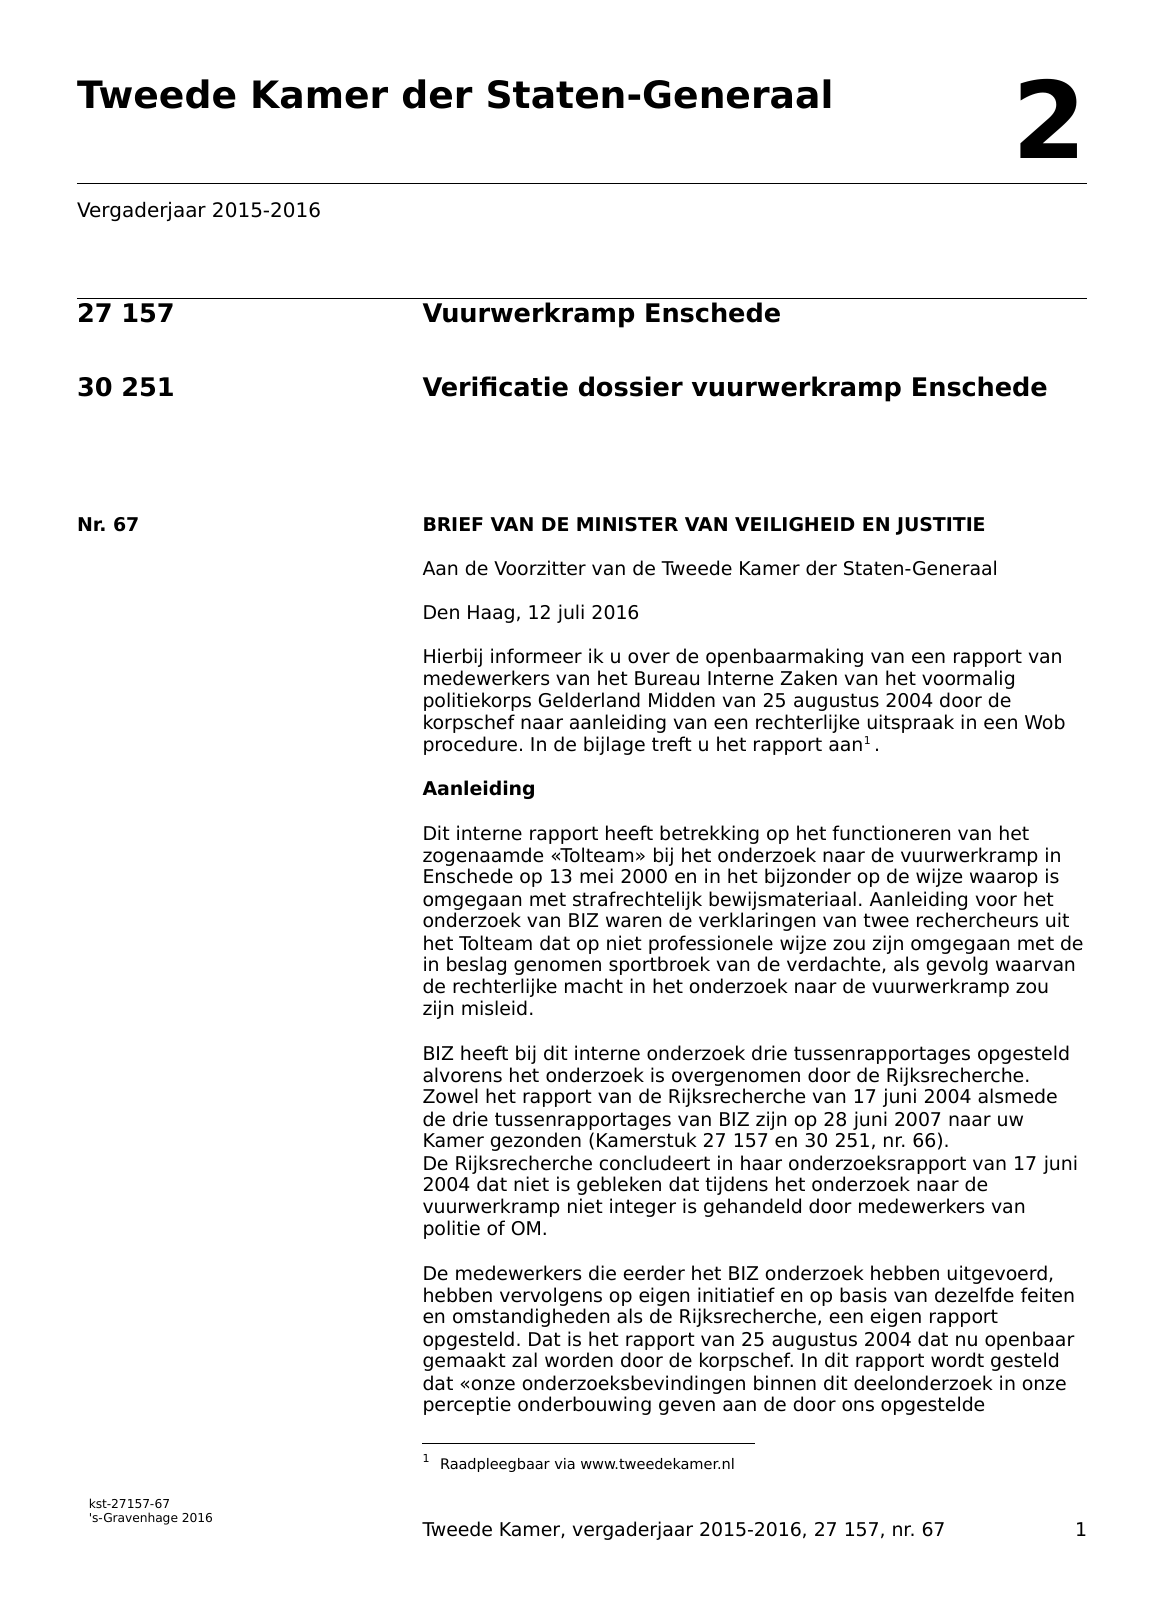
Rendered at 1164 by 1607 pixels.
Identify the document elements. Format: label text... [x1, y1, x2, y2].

text De Rijksrecherche concludeert in haar onderzoeksrapport van 17 juni 2004 dat niet is gebleken dat tijdens het onderzoek naar de vuurwerkramp niet integer is gehandeld door medewerkers van politie of OM. [422, 1152, 1087, 1240]
text Raadpleegbaar via www.tweedekamer.nl [422, 1452, 1087, 1474]
text Hierbij informeer ik u over de openbaarmaking van een rapport van medewerkers van het Bureau Interne Zaken van het voormalig politiekorps Gelderland Midden van 25 augustus 2004 door de korpschef naar aanleiding van een rechterlijke uitspraak in een Wob procedure. In de bijlage treft u het rapport aan. [422, 646, 1087, 756]
text BIZ heeft bij dit interne onderzoek drie tussenrapportages opgesteld alvorens het onderzoek is overgenomen door de Rijksrecherche. Zowel het rapport van de Rijksrecherche van 17 juni 2004 alsmede de drie tussenrapportages van BIZ zijn op 28 juni 2007 naar uw Kamer gezonden (Kamerstuk 27 157 en 30 251, nr. 66). [422, 1042, 1087, 1152]
text Den Haag, 12 juli 2016 [422, 602, 1087, 624]
text Aan de Voorzitter van de Tweede Kamer der Staten-Generaal [422, 558, 1087, 580]
text De medewerkers die eerder het BIZ onderzoek hebben uitgevoerd, hebben vervolgens op eigen initiatief en op basis van dezelfde feiten en omstandigheden als de Rijksrecherche, een eigen rapport opgesteld. Dat is het rapport van 25 augustus 2004 dat nu openbaar gemaakt zal worden door de korpschef. In dit rapport wordt gesteld dat «onze onderzoeksbevindingen binnen dit deelonderzoek in onze perceptie onderbouwing geven aan de door ons opgestelde [422, 1262, 1087, 1416]
table_header 2 [886, 59, 1087, 183]
subtitle Aanleiding [422, 778, 1087, 800]
text 's-Gravenhage 2016 [88, 1511, 323, 1525]
text Dit interne rapport heeft betrekking op het functioneren van het zogenaamde «Tolteam» bij het onderzoek naar de vuurwerkramp in Enschede op 13 mei 2000 en in het bijzonder op de wijze waarop is omgegaan met strafrechtelijk bewijsmateriaal. Aanleiding voor het onderzoek van BIZ waren de verklaringen van twee rechercheurs uit het Tolteam dat op niet professionele wijze zou zijn omgegaan met de in beslag genomen sportbroek van de verdachte, als gevolg waarvan de rechterlijke macht in het onderzoek naar de vuurwerkramp zou zijn misleid. [422, 822, 1087, 1020]
table_header Tweede Kamer der Staten-Generaal [77, 59, 886, 183]
subtitle 30 251 Verificatie dossier vuurwerkramp Enschede [77, 373, 1087, 403]
subtitle Nr. 67 BRIEF VAN DE MINISTER VAN VEILIGHEID EN JUSTITIE [77, 514, 1087, 536]
subtitle 27 157 Vuurwerkramp Enschede [77, 299, 1087, 329]
text kst-27157-67 [88, 1497, 323, 1511]
table_cell Vergaderjaar 2015-2016 [77, 184, 1087, 298]
